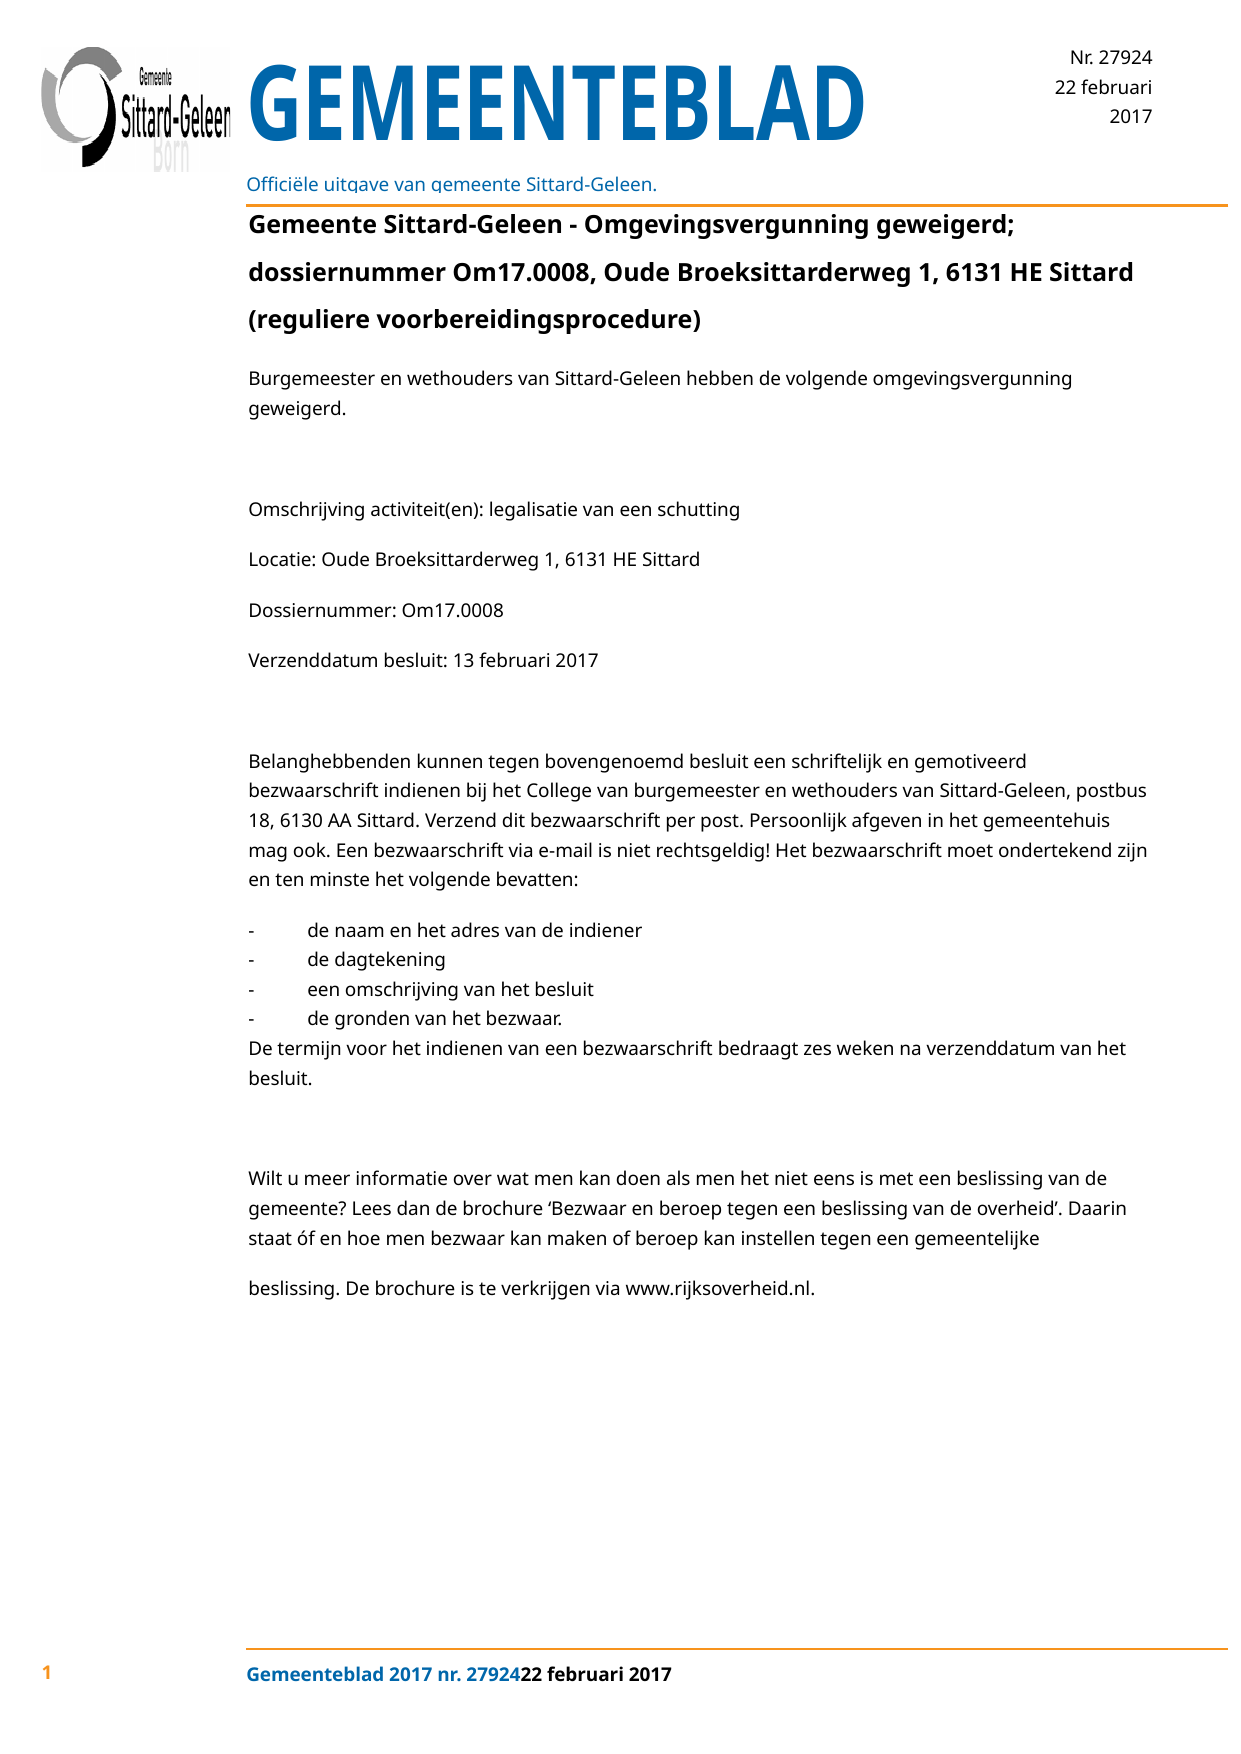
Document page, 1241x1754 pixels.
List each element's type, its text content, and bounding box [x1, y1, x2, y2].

text De termijn voor het indienen van een bezwaarschrift bedraagt zes weken na verzenddatum van het besluit. [248, 1035, 1152, 1090]
text Locatie: Oude Broeksittarderweg 1, 6131 HE Sittard [248, 546, 1152, 572]
picture [41, 47, 231, 172]
list een omschrijving van het besluit [248, 976, 1152, 1002]
text Omschrijving activiteit(en): legalisatie van een schutting [248, 496, 1152, 522]
list de dagtekening [248, 946, 1152, 972]
text Dossiernummer: Om17.0008 [248, 597, 1152, 622]
text Verzenddatum besluit: 13 februari 2017 [248, 647, 1152, 673]
text beslissing. De brochure is te verkrijgen via www.rijksoverheid.nl. [248, 1275, 1152, 1301]
text Burgemeester en wethouders van Sittard-Geleen hebben de volgende omgevingsvergunning geweigerd. [248, 366, 1152, 421]
text Gemeente Sittard-Geleen - Omgevingsvergunning geweigerd; dossiernummer Om17.0008, Oude Broeksittarderweg 1, 6131 HE Sittard (reguliere voorbereidingsprocedure) [248, 207, 1152, 336]
list de gronden van het bezwaar. [248, 1006, 1152, 1031]
text Belanghebbenden kunnen tegen bovengenoemd besluit een schriftelijk en gemotiveerd bezwaarschrift indienen bij het College van burgemeester en wethouders van Sittard-Geleen, postbus 18, 6130 AA Sittard. Verzend dit bezwaarschrift per post. Persoonlijk afgeven in het gemeentehuis mag ook. Een bezwaarschrift via e-mail is niet rechtsgeldig! Het bezwaarschrift moet ondertekend zijn en ten minste het volgende bevatten: [248, 748, 1152, 892]
list de naam en het adres van de indiener [248, 917, 1152, 942]
text Wilt u meer informatie over wat men kan doen als men het niet eens is met een beslissing van de gemeente? Lees dan de brochure ‘Bezwaar en beroep tegen een beslissing van de overheid’. Daarin staat óf en hoe men bezwaar kan maken of beroep kan instellen tegen een gemeentelijke [248, 1166, 1152, 1250]
